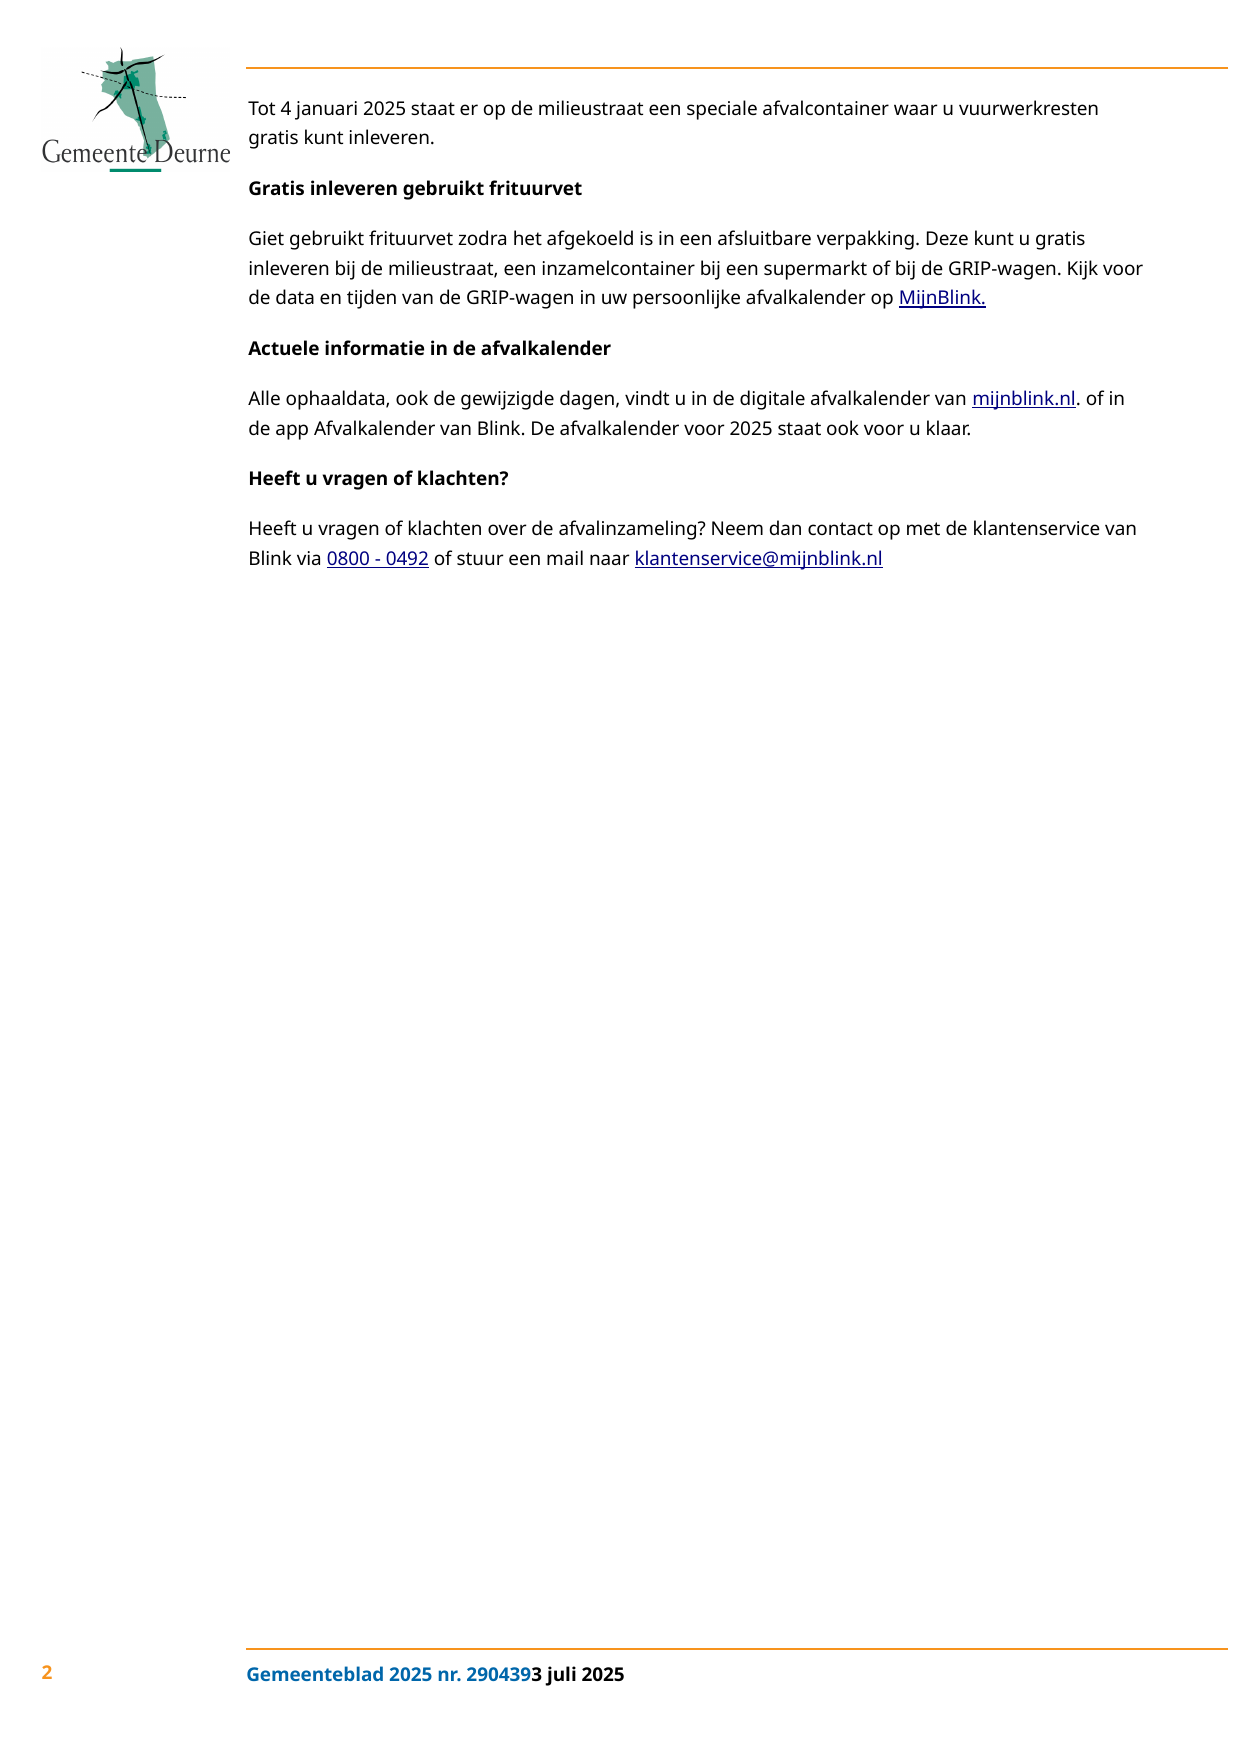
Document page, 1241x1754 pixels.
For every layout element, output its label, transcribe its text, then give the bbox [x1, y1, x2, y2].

text Actuele informatie in de afvalkalender [248, 335, 1152, 361]
text Tot 4 januari 2025 staat er op de milieustraat een speciale afvalcontainer waar u vuurwerkresten gratis kunt inleveren. [248, 95, 1152, 150]
text Gratis inleveren gebruikt frituurvet [248, 175, 1152, 201]
text Giet gebruikt frituurvet zodra het afgekoeld is in een afsluitbare verpakking. Deze kunt u gratis inleveren bij de milieustraat, een inzamelcontainer bij een supermarkt of bij de GRIP-wagen. Kijk voor de data en tijden van de GRIP-wagen in uw persoonlijke afvalkalender op MijnBlink. [248, 225, 1152, 310]
picture [41, 47, 231, 172]
text Heeft u vragen of klachten over de afvalinzameling? Neem dan contact op met de klantenservice van Blink via 0800 - 0492 of stuur een mail naar klantenservice@mijnblink.nl [248, 516, 1152, 571]
text Alle ophaaldata, ook de gewijzigde dagen, vindt u in de digitale afvalkalender van mijnblink.nl. of in de app Afvalkalender van Blink. De afvalkalender voor 2025 staat ook voor u klaar. [248, 385, 1152, 441]
text Heeft u vragen of klachten? [248, 465, 1152, 491]
